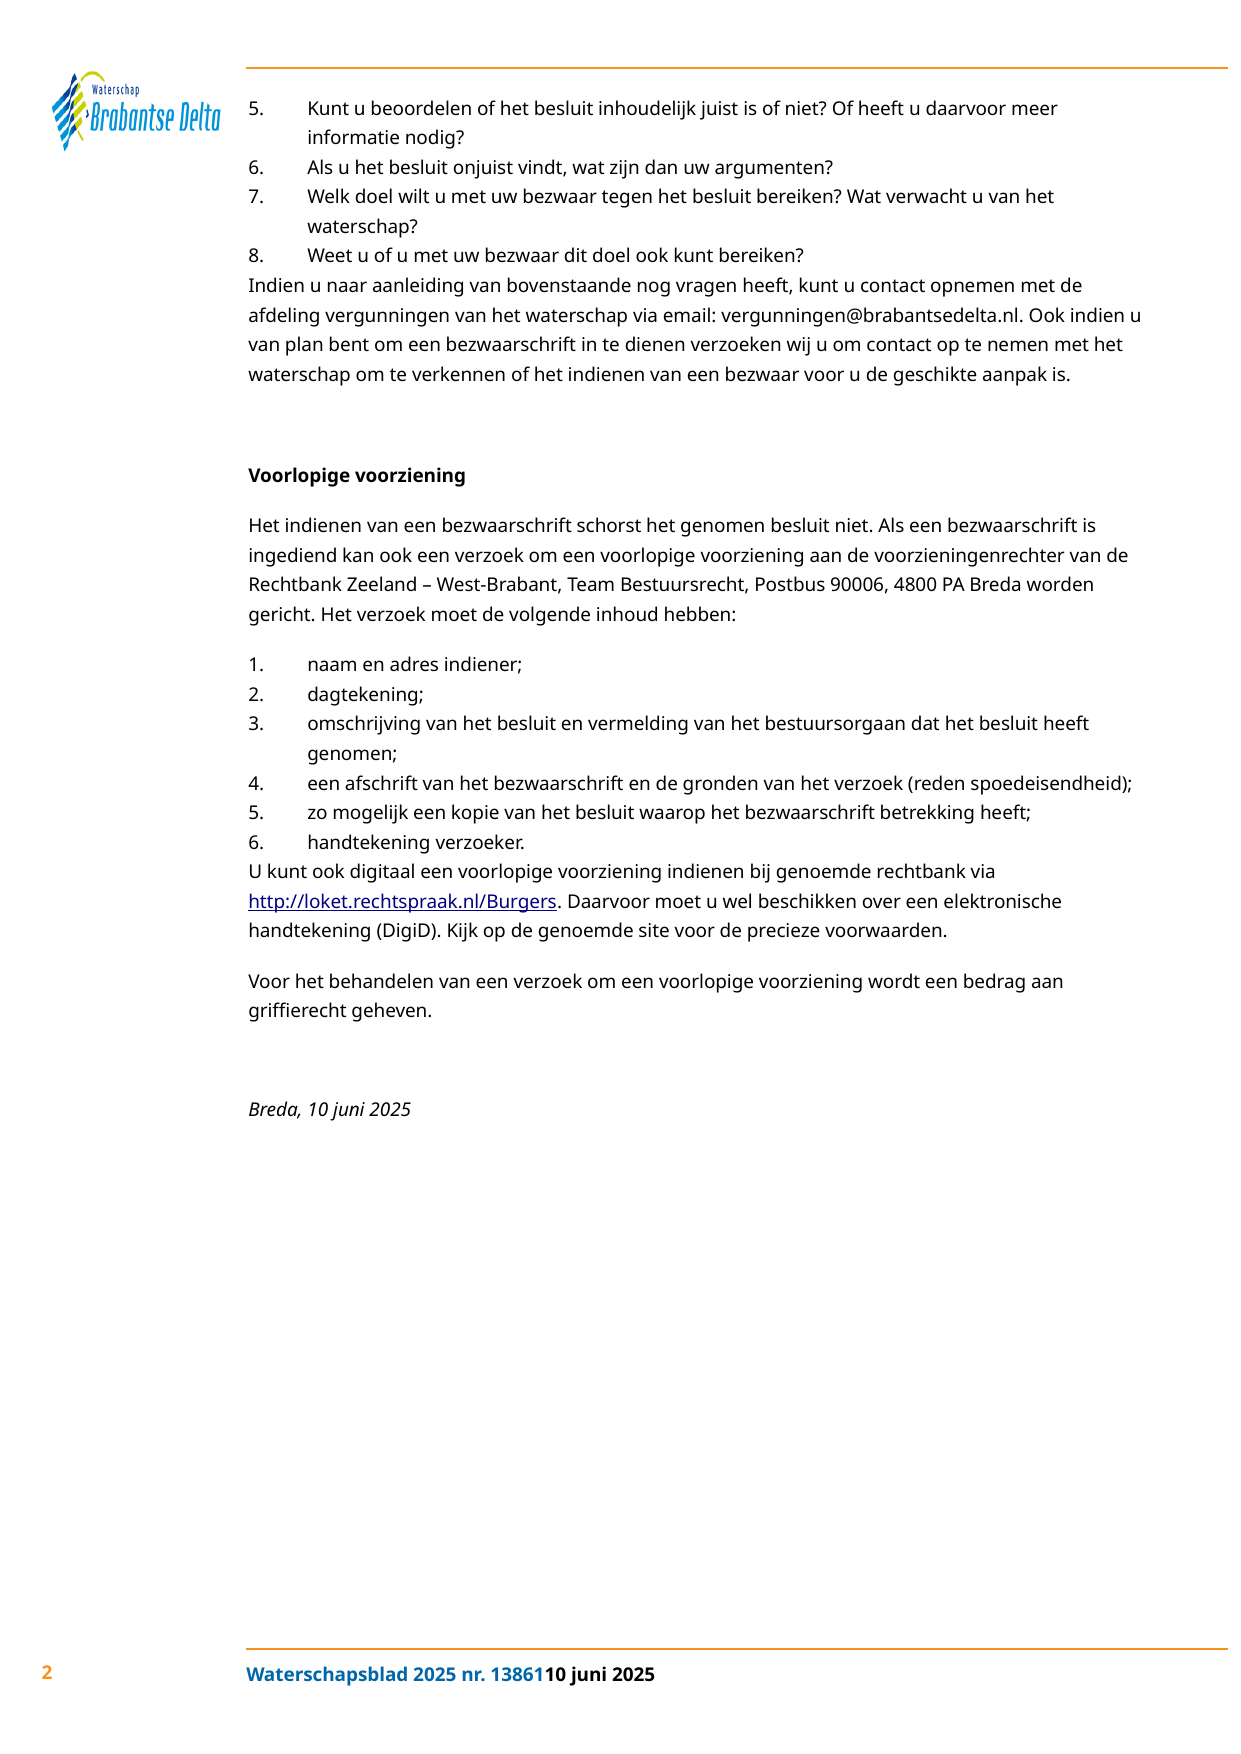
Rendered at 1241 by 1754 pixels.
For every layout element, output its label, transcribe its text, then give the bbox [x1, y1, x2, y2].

list Welk doel wilt u met uw bezwaar tegen het besluit bereiken? Wat verwacht u van het waterschap? [248, 183, 1152, 239]
picture [41, 47, 231, 172]
text Voorlopige voorziening [248, 462, 1152, 488]
text Breda, 10 juni 2025 [248, 1096, 1152, 1122]
text Het indienen van een bezwaarschrift schorst het genomen besluit niet. Als een bezwaarschrift is ingediend kan ook een verzoek om een voorlopige voorziening aan de voorzieningenrechter van de Rechtbank Zeeland – West-Brabant, Team Bestuursrecht, Postbus 90006, 4800 PA Breda worden gericht. Het verzoek moet de volgende inhoud hebben: [248, 512, 1152, 627]
list Als u het besluit onjuist vindt, wat zijn dan uw argumenten? [248, 154, 1152, 180]
list een afschrift van het bezwaarschrift en de gronden van het verzoek (reden spoedeisendheid); [248, 770, 1152, 796]
text Indien u naar aanleiding van bovenstaande nog vragen heeft, kunt u contact opnemen met de afdeling vergunningen van het waterschap via email: vergunningen@brabantsedelta.nl. Ook indien u van plan bent om een bezwaarschrift in te dienen verzoeken wij u om contact op te nemen met het waterschap om te verkennen of het indienen van een bezwaar voor u de geschikte aanpak is. [248, 272, 1152, 387]
list omschrijving van het besluit en vermelding van het bestuursorgaan dat het besluit heeft genomen; [248, 711, 1152, 766]
list zo mogelijk een kopie van het besluit waarop het bezwaarschrift betrekking heeft; [248, 799, 1152, 825]
list Weet u of u met uw bezwaar dit doel ook kunt bereiken? [248, 243, 1152, 268]
list dagtekening; [248, 681, 1152, 707]
list handtekening verzoeker. [248, 829, 1152, 855]
text Voor het behandelen van een verzoek om een voorlopige voorziening wordt een bedrag aan griffierecht geheven. [248, 968, 1152, 1023]
list Kunt u beoordelen of het besluit inhoudelijk juist is of niet? Of heeft u daarvoor meer informatie nodig? [248, 95, 1152, 150]
text U kunt ook digitaal een voorlopige voorziening indienen bij genoemde rechtbank via http://loket.rechtspraak.nl/Burgers. Daarvoor moet u wel beschikken over een elektronische handtekening (DigiD). Kijk op de genoemde site voor de precieze voorwaarden. [248, 858, 1152, 943]
list naam en adres indiener; [248, 651, 1152, 677]
